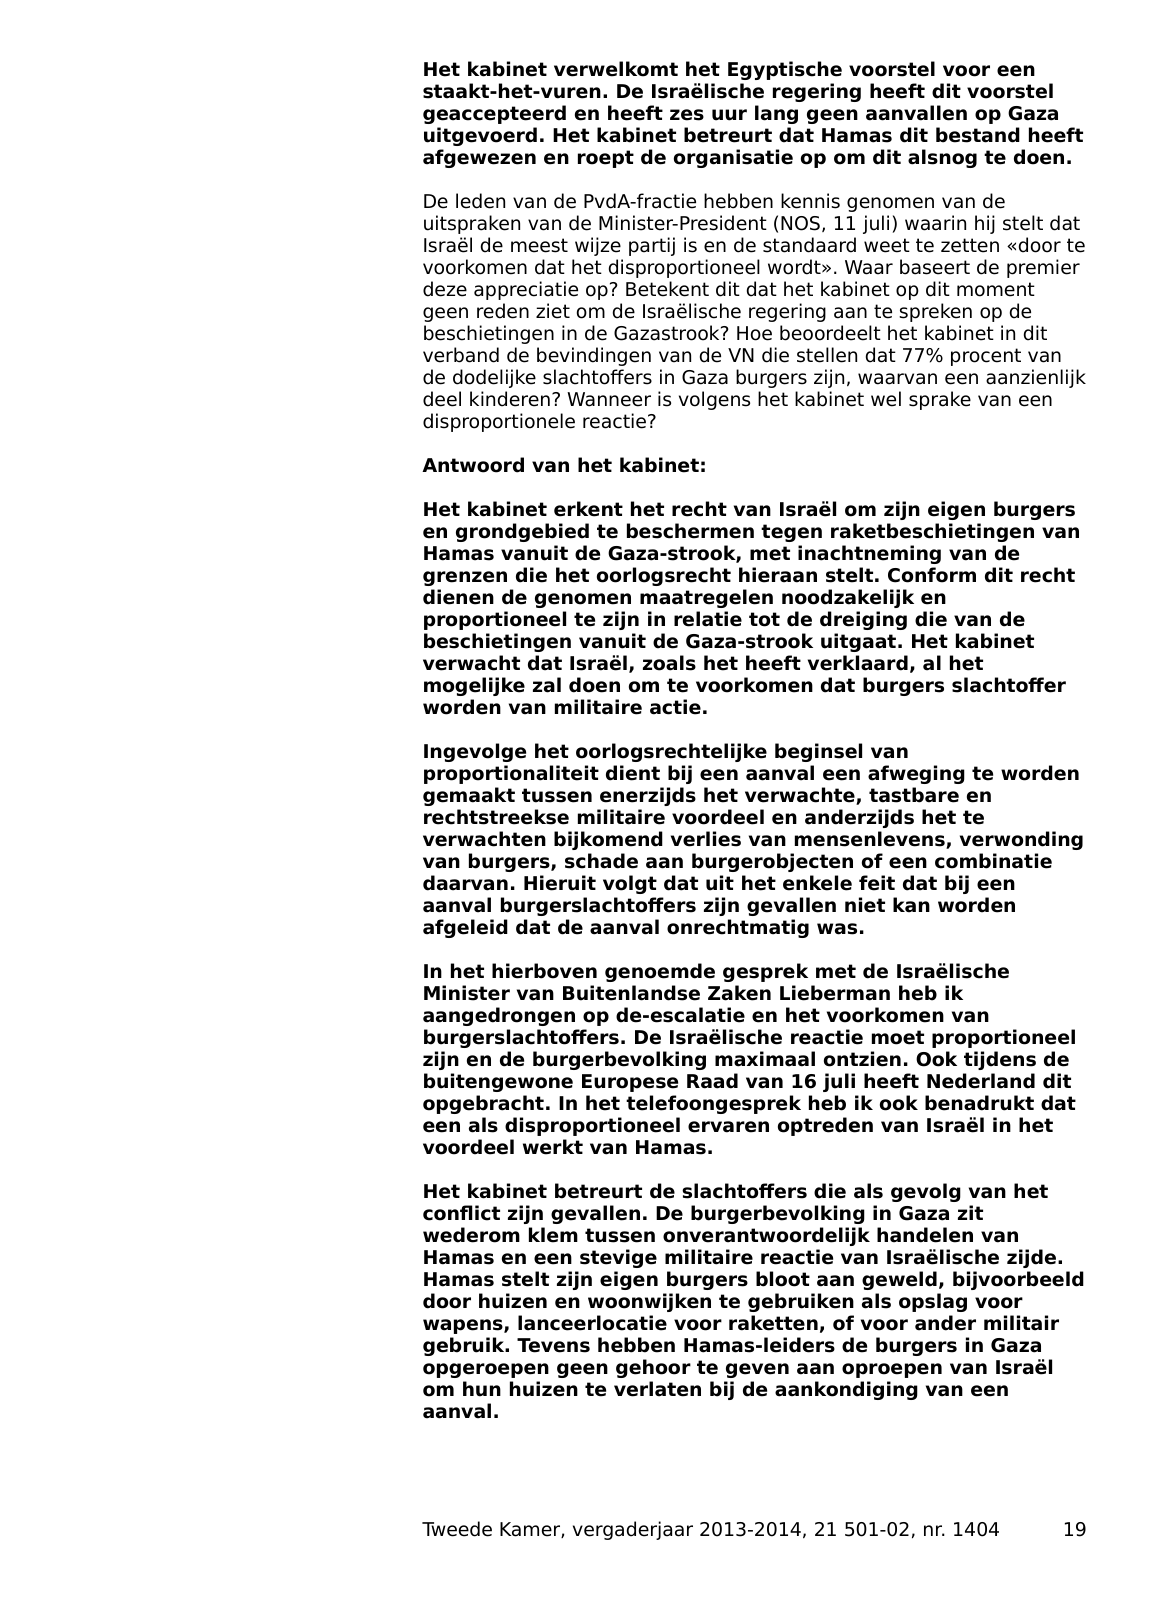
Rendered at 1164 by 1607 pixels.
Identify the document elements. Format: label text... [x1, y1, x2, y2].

text De leden van de PvdA-fractie hebben kennis genomen van de uitspraken van de Minister-President (NOS, 11 juli) waarin hij stelt dat Israël de meest wijze partij is en de standaard weet te zetten «door te voorkomen dat het disproportioneel wordt». Waar baseert de premier deze appreciatie op? Betekent dit dat het kabinet op dit moment geen reden ziet om de Israëlische regering aan te spreken op de beschietingen in de Gazastrook? Hoe beoordeelt het kabinet in dit verband de bevindingen van de VN die stellen dat 77% procent van de dodelijke slachtoffers in Gaza burgers zijn, waarvan een aanzienlijk deel kinderen? Wanneer is volgens het kabinet wel sprake van een disproportionele reactie? [422, 191, 1087, 433]
text In het hierboven genoemde gesprek met de Israëlische Minister van Buitenlandse Zaken Lieberman heb ik aangedrongen op de-escalatie en het voorkomen van burgerslachtoffers. De Israëlische reactie moet proportioneel zijn en de burgerbevolking maximaal ontzien. Ook tijdens de buitengewone Europese Raad van 16 juli heeft Nederland dit opgebracht. In het telefoongesprek heb ik ook benadrukt dat een als disproportioneel ervaren optreden van Israël in het voordeel werkt van Hamas. [422, 961, 1087, 1159]
text Het kabinet erkent het recht van Israël om zijn eigen burgers en grondgebied te beschermen tegen raketbeschietingen van Hamas vanuit de Gaza-strook, met inachtneming van de grenzen die het oorlogsrecht hieraan stelt. Conform dit recht dienen de genomen maatregelen noodzakelijk en proportioneel te zijn in relatie tot de dreiging die van de beschietingen vanuit de Gaza-strook uitgaat. Het kabinet verwacht dat Israël, zoals het heeft verklaard, al het mogelijke zal doen om te voorkomen dat burgers slachtoffer worden van militaire actie. [422, 499, 1087, 719]
text Ingevolge het oorlogsrechtelijke beginsel van proportionaliteit dient bij een aanval een afweging te worden gemaakt tussen enerzijds het verwachte, tastbare en rechtstreekse militaire voordeel en anderzijds het te verwachten bijkomend verlies van mensenlevens, verwonding van burgers, schade aan burgerobjecten of een combinatie daarvan. Hieruit volgt dat uit het enkele feit dat bij een aanval burgerslachtoffers zijn gevallen niet kan worden afgeleid dat de aanval onrechtmatig was. [422, 741, 1087, 939]
text Het kabinet verwelkomt het Egyptische voorstel voor een staakt-het-vuren. De Israëlische regering heeft dit voorstel geaccepteerd en heeft zes uur lang geen aanvallen op Gaza uitgevoerd. Het kabinet betreurt dat Hamas dit bestand heeft afgewezen en roept de organisatie op om dit alsnog te doen. [422, 59, 1087, 169]
text Het kabinet betreurt de slachtoffers die als gevolg van het conflict zijn gevallen. De burgerbevolking in Gaza zit wederom klem tussen onverantwoordelijk handelen van Hamas en een stevige militaire reactie van Israëlische zijde. Hamas stelt zijn eigen burgers bloot aan geweld, bijvoorbeeld door huizen en woonwijken te gebruiken als opslag voor wapens, lanceerlocatie voor raketten, of voor ander militair gebruik. Tevens hebben Hamas-leiders de burgers in Gaza opgeroepen geen gehoor te geven aan oproepen van Israël om hun huizen te verlaten bij de aankondiging van een aanval. [422, 1181, 1087, 1423]
subtitle Antwoord van het kabinet: [422, 455, 1087, 477]
